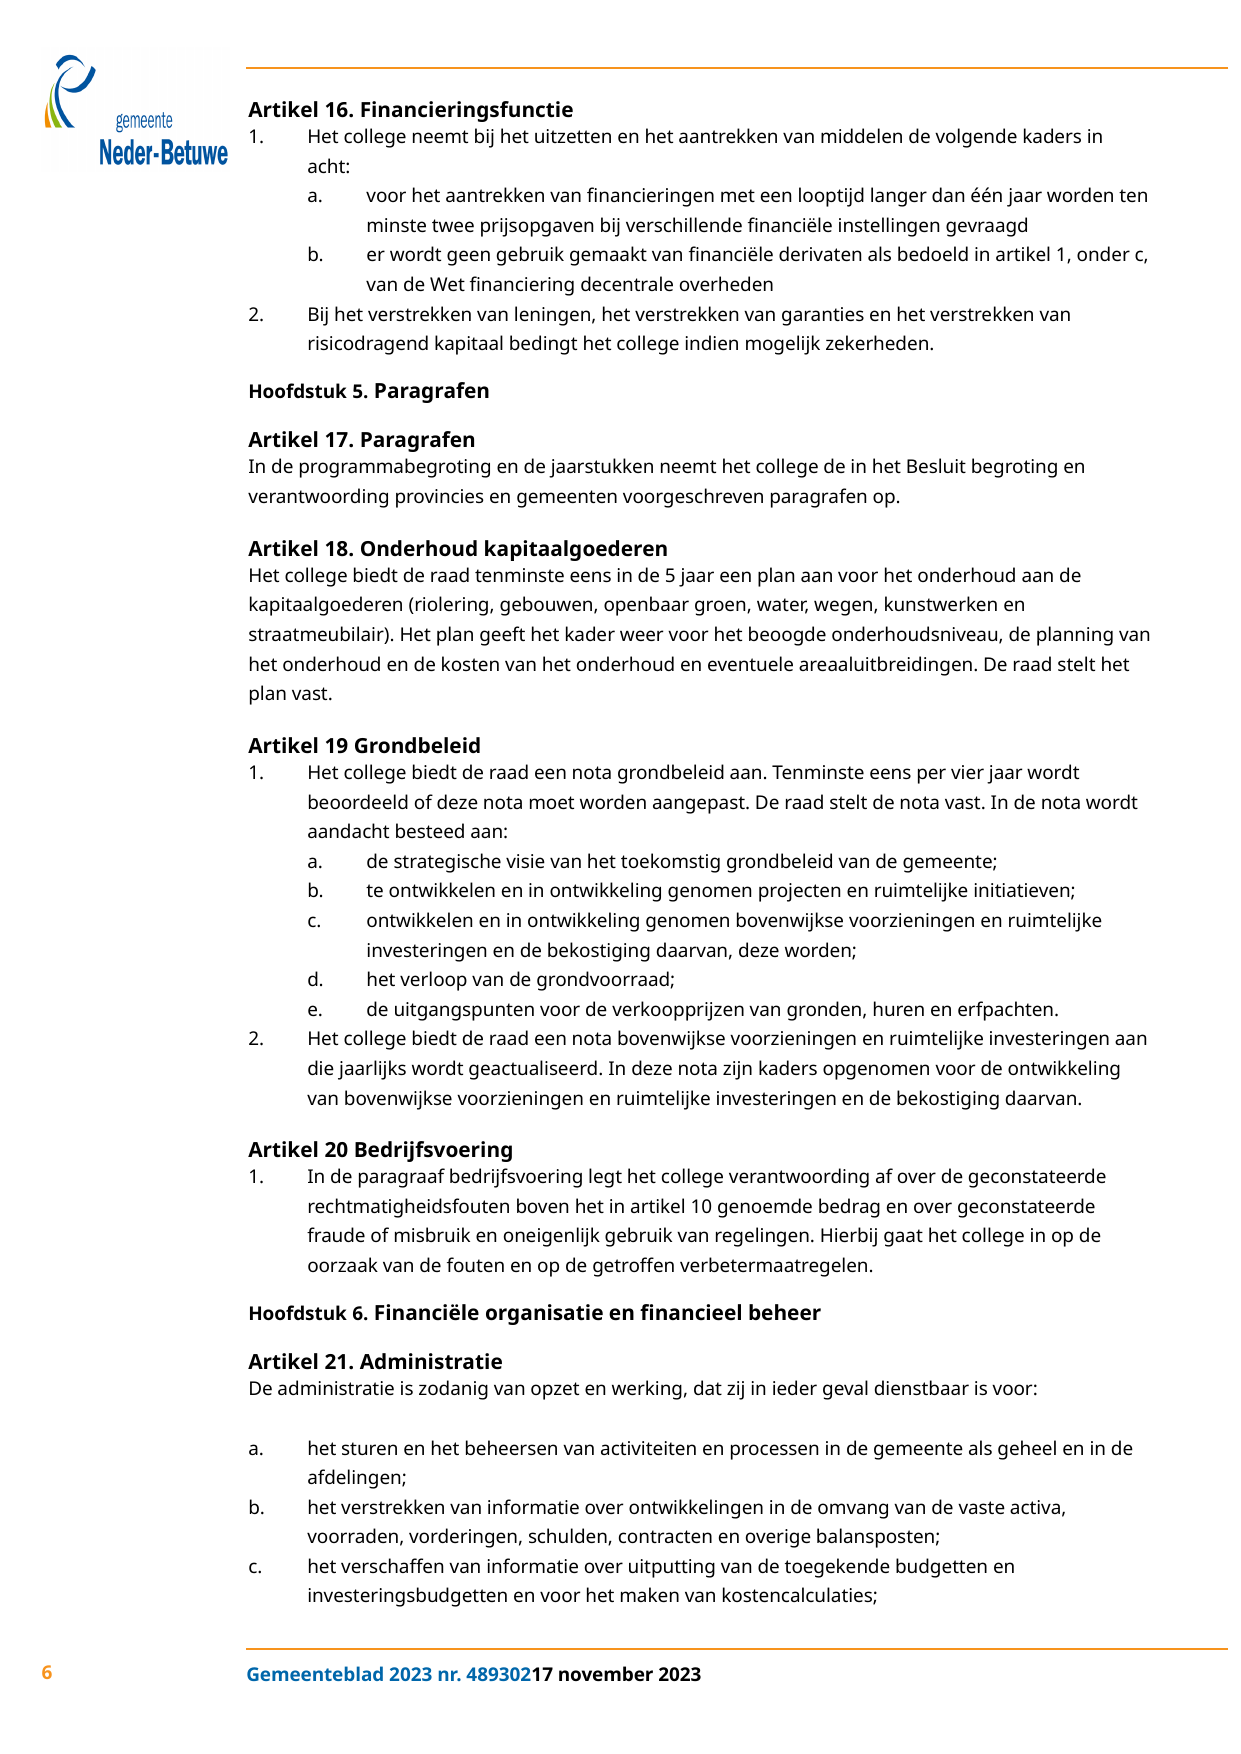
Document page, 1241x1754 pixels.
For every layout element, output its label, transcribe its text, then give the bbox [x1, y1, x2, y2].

list het verschaffen van informatie over uitputting van de toegekende budgetten en investeringsbudgetten en voor het maken van kostencalculaties; [248, 1553, 1152, 1608]
text In de programmabegroting en de jaarstukken neemt het college de in het Besluit begroting en verantwoording provincies en gemeenten voorgeschreven paragrafen op. [248, 454, 1152, 509]
list het verloop van de grondvoorraad; [307, 966, 1152, 992]
text Artikel 19 Grondbeleid [248, 731, 1152, 759]
text Het college biedt de raad tenminste eens in de 5 jaar een plan aan voor het onderhoud aan de kapitaalgoederen (riolering, gebouwen, openbaar groen, water, wegen, kunstwerken en straatmeubilair). Het plan geeft het kader weer voor het beoogde onderhoudsniveau, de planning van het onderhoud en de kosten van het onderhoud en eventuele areaaluitbreidingen. De raad stelt het plan vast. [248, 562, 1152, 706]
list Het college neemt bij het uitzetten en het aantrekken van middelen de volgende kaders in acht: [248, 123, 1152, 178]
list de strategische visie van het toekomstig grondbeleid van de gemeente; [307, 848, 1152, 874]
list het verstrekken van informatie over ontwikkelingen in de omvang van de vaste activa, voorraden, vorderingen, schulden, contracten en overige balansposten; [248, 1494, 1152, 1549]
text Artikel 18. Onderhoud kapitaalgoederen [248, 534, 1152, 562]
text Artikel 16. Financieringsfunctie [248, 95, 1152, 123]
text Hoofdstuk 5. Paragrafen [248, 376, 1152, 404]
list Bij het verstrekken van leningen, het verstrekken van garanties en het verstrekken van risicodragend kapitaal bedingt het college indien mogelijk zekerheden. [248, 301, 1152, 356]
list In de paragraaf bedrijfsvoering legt het college verantwoording af over de geconstateerde rechtmatigheidsfouten boven het in artikel 10 genoemde bedrag en over geconstateerde fraude of misbruik en oneigenlijk gebruik van regelingen. Hierbij gaat het college in op de oorzaak van de fouten en op de getroffen verbetermaatregelen. [248, 1163, 1152, 1278]
text Artikel 17. Paragrafen [248, 425, 1152, 454]
list de uitgangspunten voor de verkoopprijzen van gronden, huren en erfpachten. [307, 996, 1152, 1022]
text De administratie is zodanig van opzet en werking, dat zij in ieder geval dienstbaar is voor: [248, 1376, 1152, 1401]
list er wordt geen gebruik gemaakt van financiële derivaten als bedoeld in artikel 1, onder c, van de Wet financiering decentrale overheden [307, 242, 1152, 297]
list het sturen en het beheersen van activiteiten en processen in de gemeente als geheel en in de afdelingen; [248, 1435, 1152, 1490]
list voor het aantrekken van financieringen met een looptijd langer dan één jaar worden ten minste twee prijsopgaven bij verschillende financiële instellingen gevraagd [307, 182, 1152, 238]
list ontwikkelen en in ontwikkeling genomen bovenwijkse voorzieningen en ruimtelijke investeringen en de bekostiging daarvan, deze worden; [307, 907, 1152, 962]
picture [41, 47, 231, 172]
list Het college biedt de raad een nota bovenwijkse voorzieningen en ruimtelijke investeringen aan die jaarlijks wordt geactualiseerd. In deze nota zijn kaders opgenomen voor de ontwikkeling van bovenwijkse voorzieningen en ruimtelijke investeringen en de bekostiging daarvan. [248, 1026, 1152, 1110]
text Hoofdstuk 6. Financiële organisatie en financieel beheer [248, 1298, 1152, 1326]
list Het college biedt de raad een nota grondbeleid aan. Tenminste eens per vier jaar wordt beoordeeld of deze nota moet worden aangepast. De raad stelt de nota vast. In de nota wordt aandacht besteed aan: [248, 759, 1152, 844]
list te ontwikkelen en in ontwikkeling genomen projecten en ruimtelijke initiatieven; [307, 878, 1152, 903]
text Artikel 21. Administratie [248, 1347, 1152, 1376]
text Artikel 20 Bedrijfsvoering [248, 1135, 1152, 1163]
